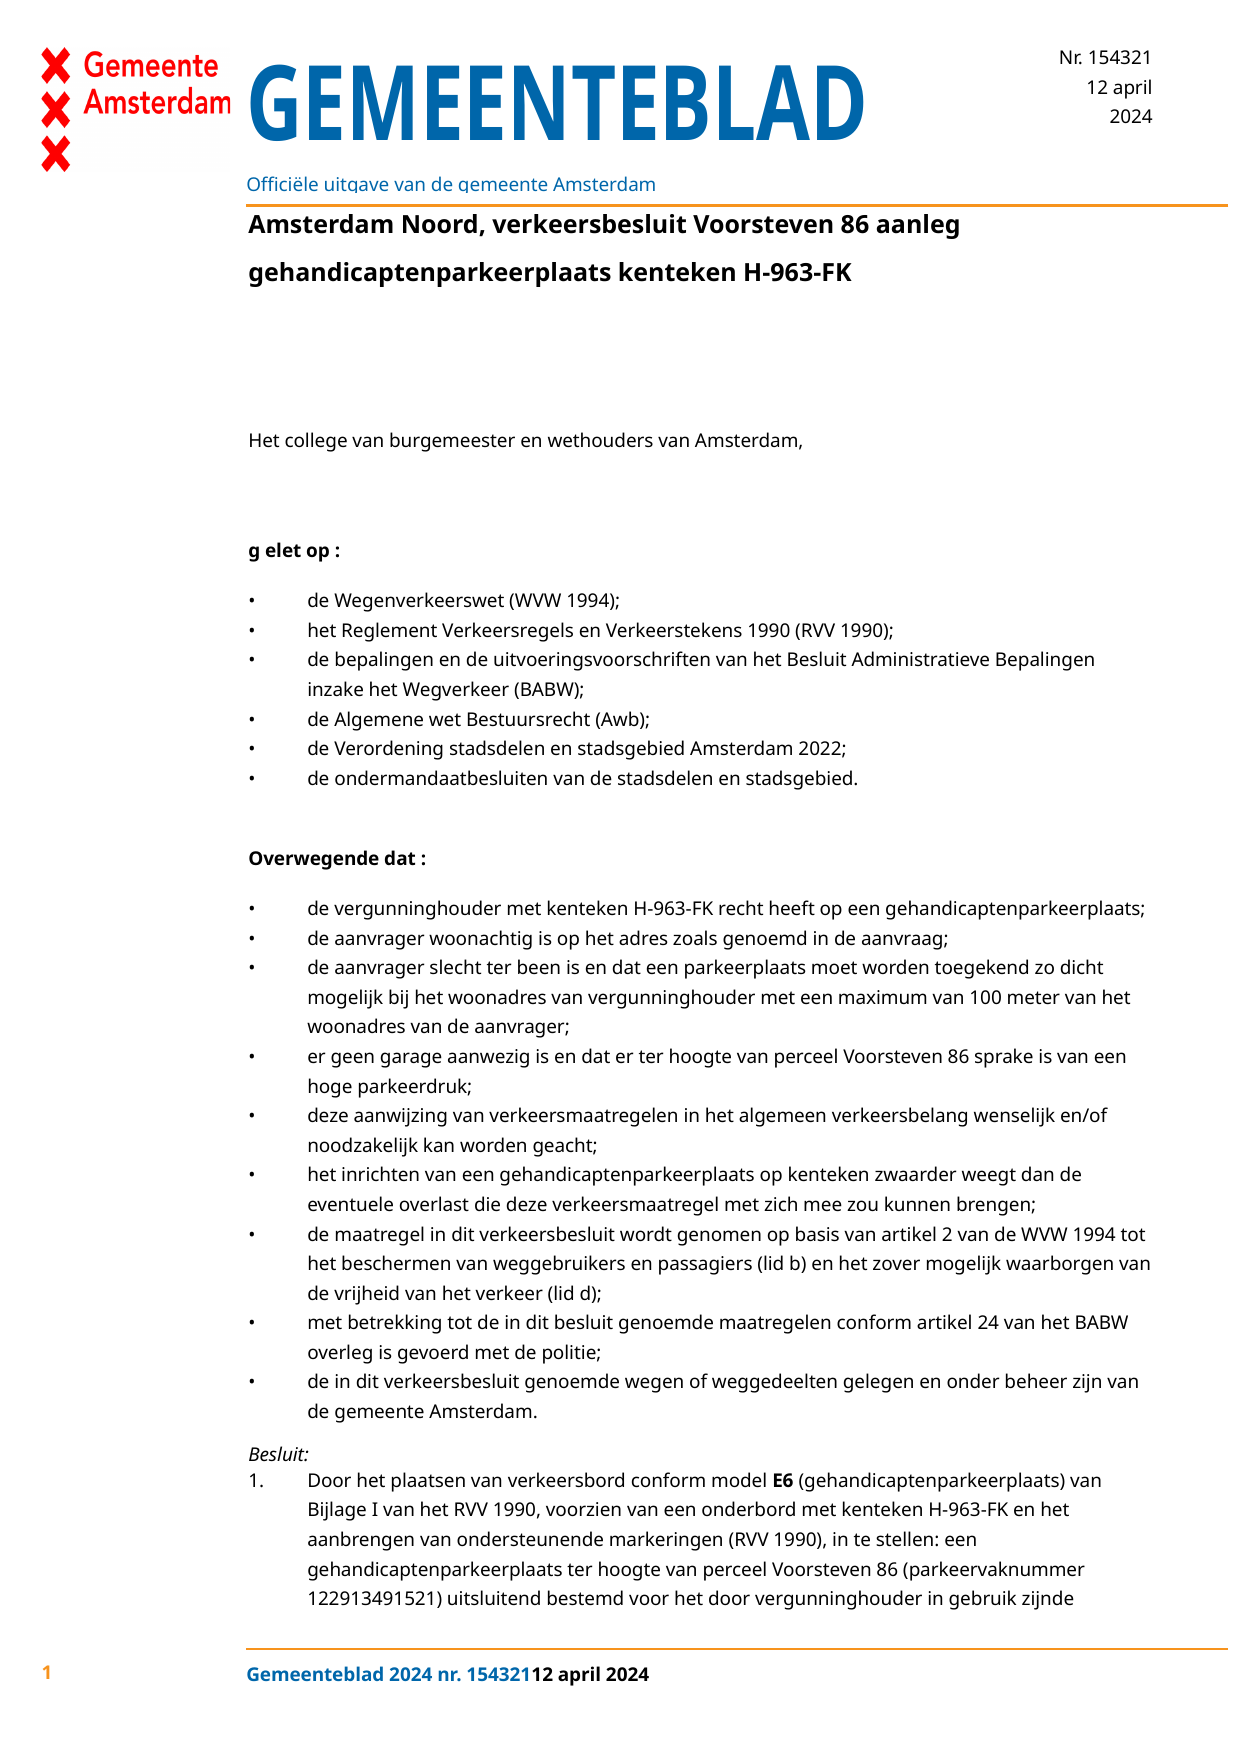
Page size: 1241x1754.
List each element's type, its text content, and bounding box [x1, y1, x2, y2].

text Het college van burgemeester en wethouders van Amsterdam, [248, 427, 1152, 453]
picture [41, 47, 231, 172]
list de in dit verkeersbesluit genoemde wegen of weggedeelten gelegen en onder beheer zijn van de gemeente Amsterdam. [248, 1369, 1152, 1424]
text g elet op : [248, 537, 1152, 563]
list de Algemene wet Bestuursrecht (Awb); [248, 706, 1152, 731]
list de vergunninghouder met kenteken H-963-FK recht heeft op een gehandicaptenparkeerplaats; [248, 895, 1152, 921]
text Overwegende dat : [248, 845, 1152, 871]
list de bepalingen en de uitvoeringsvoorschriften van het Besluit Administratieve Bepalingen inzake het Wegverkeer (BABW); [248, 647, 1152, 702]
list Door het plaatsen van verkeersbord conform model E6 (gehandicaptenparkeerplaats) van Bijlage I van het RVV 1990, voorzien van een onderbord met kenteken H-963-FK en het aanbrengen van ondersteunende markeringen (RVV 1990), in te stellen: een gehandicaptenparkeerplaats ter hoogte van perceel Voorsteven 86 (parkeervaknummer 122913491521) uitsluitend bestemd voor het door vergunninghouder in gebruik zijnde [248, 1467, 1152, 1611]
list de maatregel in dit verkeersbesluit wordt genomen op basis van artikel 2 van de WVW 1994 tot het beschermen van weggebruikers en passagiers (lid b) en het zover mogelijk waarborgen van de vrijheid van het verkeer (lid d); [248, 1221, 1152, 1306]
text Besluit: [248, 1441, 1152, 1467]
list de ondermandaatbesluiten van de stadsdelen en stadsgebied. [248, 765, 1152, 791]
list de aanvrager woonachtig is op het adres zoals genoemd in de aanvraag; [248, 925, 1152, 951]
list deze aanwijzing van verkeersmaatregelen in het algemeen verkeersbelang wenselijk en/of noodzakelijk kan worden geacht; [248, 1102, 1152, 1158]
list met betrekking tot de in dit besluit genoemde maatregelen conform artikel 24 van het BABW overleg is gevoerd met de politie; [248, 1309, 1152, 1365]
list de aanvrager slecht ter been is en dat een parkeerplaats moet worden toegekend zo dicht mogelijk bij het woonadres van vergunninghouder met een maximum van 100 meter van het woonadres van de aanvrager; [248, 954, 1152, 1039]
list er geen garage aanwezig is en dat er ter hoogte van perceel Voorsteven 86 sprake is van een hoge parkeerdruk; [248, 1043, 1152, 1098]
list het Reglement Verkeersregels en Verkeerstekens 1990 (RVV 1990); [248, 617, 1152, 643]
list het inrichten van een gehandicaptenparkeerplaats op kenteken zwaarder weegt dan de eventuele overlast die deze verkeersmaatregel met zich mee zou kunnen brengen; [248, 1162, 1152, 1217]
text Amsterdam Noord, verkeersbesluit Voorsteven 86 aanleg gehandicaptenparkeerplaats kenteken H-963-FK [248, 207, 1152, 288]
list de Verordening stadsdelen en stadsgebied Amsterdam 2022; [248, 735, 1152, 761]
list de Wegenverkeerswet (WVW 1994); [248, 587, 1152, 613]
